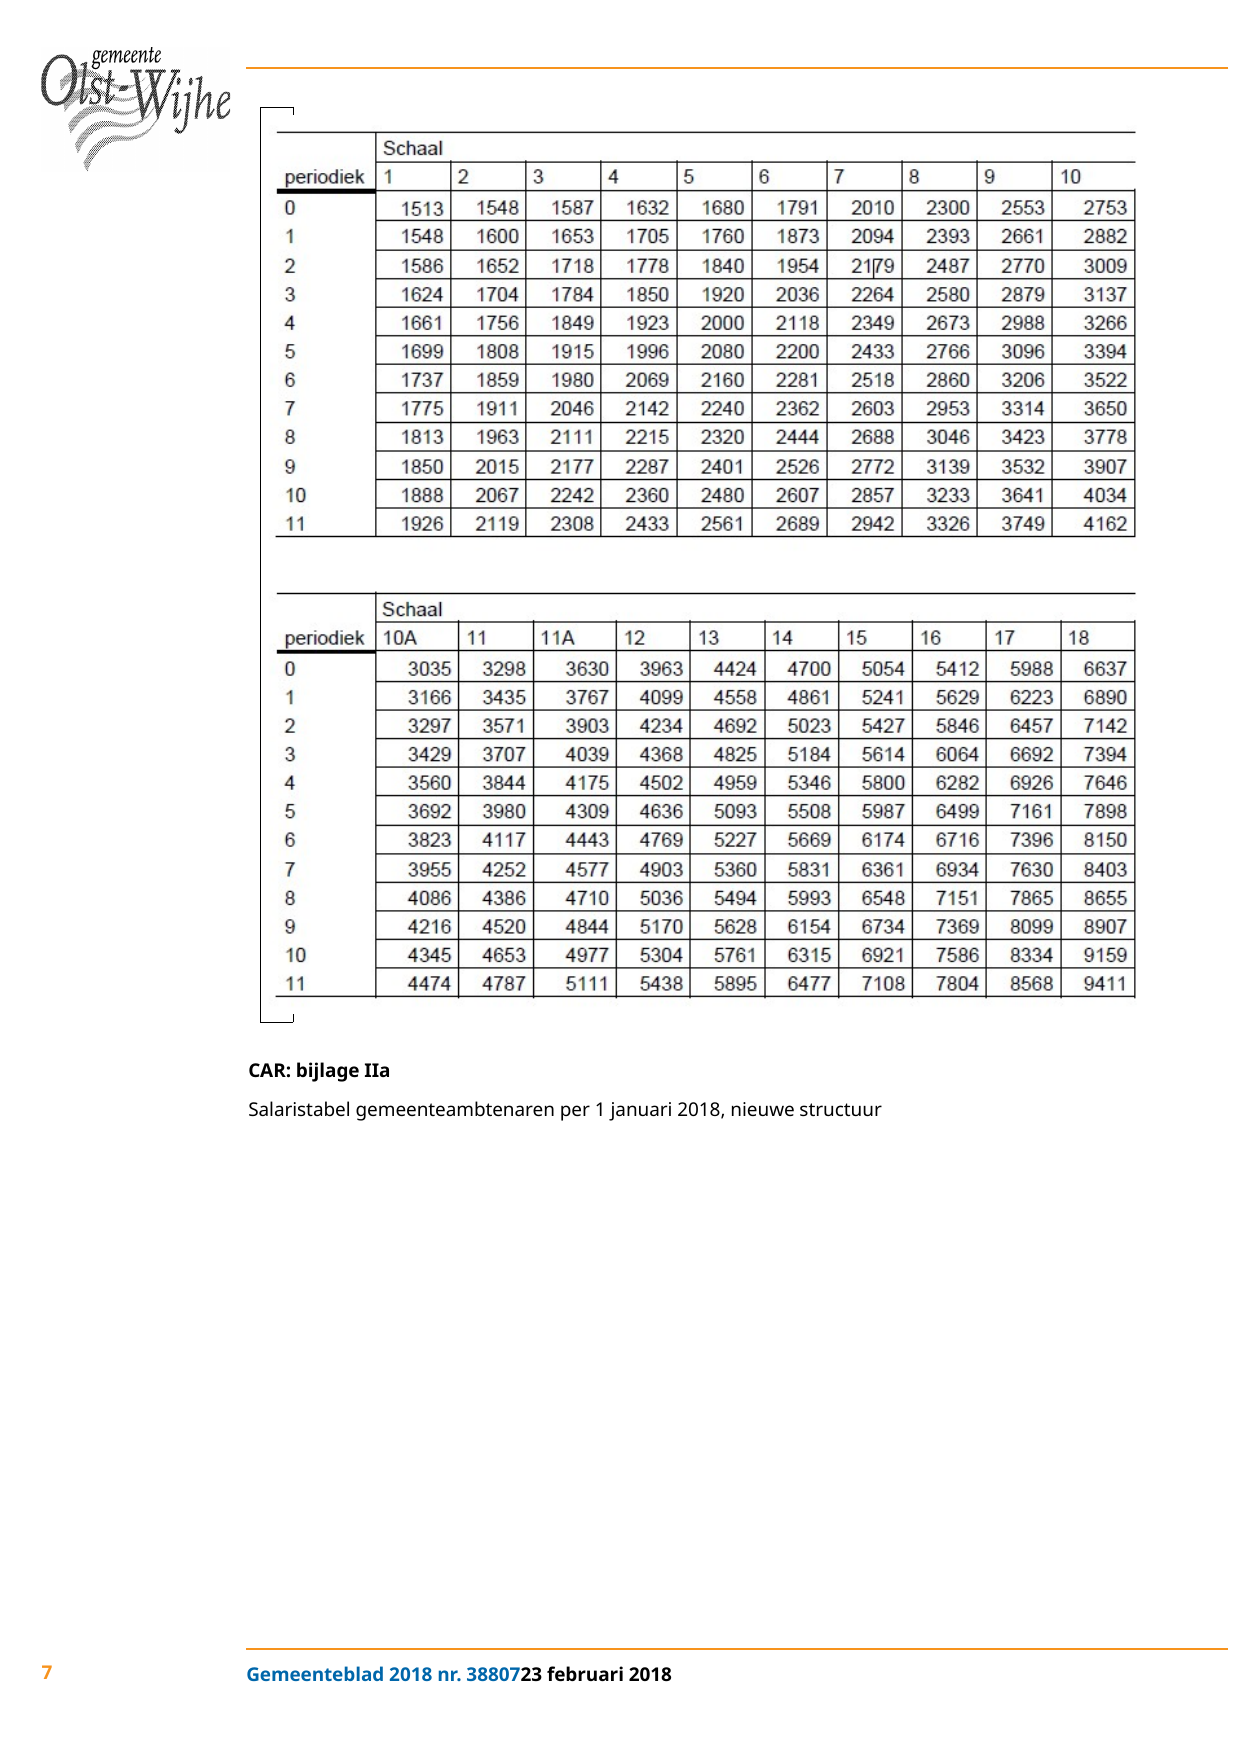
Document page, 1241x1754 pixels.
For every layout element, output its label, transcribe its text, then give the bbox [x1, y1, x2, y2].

text CAR: bijlage IIa [248, 1057, 1152, 1083]
text Salaristabel gemeenteambtenaren per 1 januari 2018, nieuwe structuur [248, 1096, 1152, 1122]
picture [41, 47, 231, 172]
picture [268, 115, 1155, 1014]
